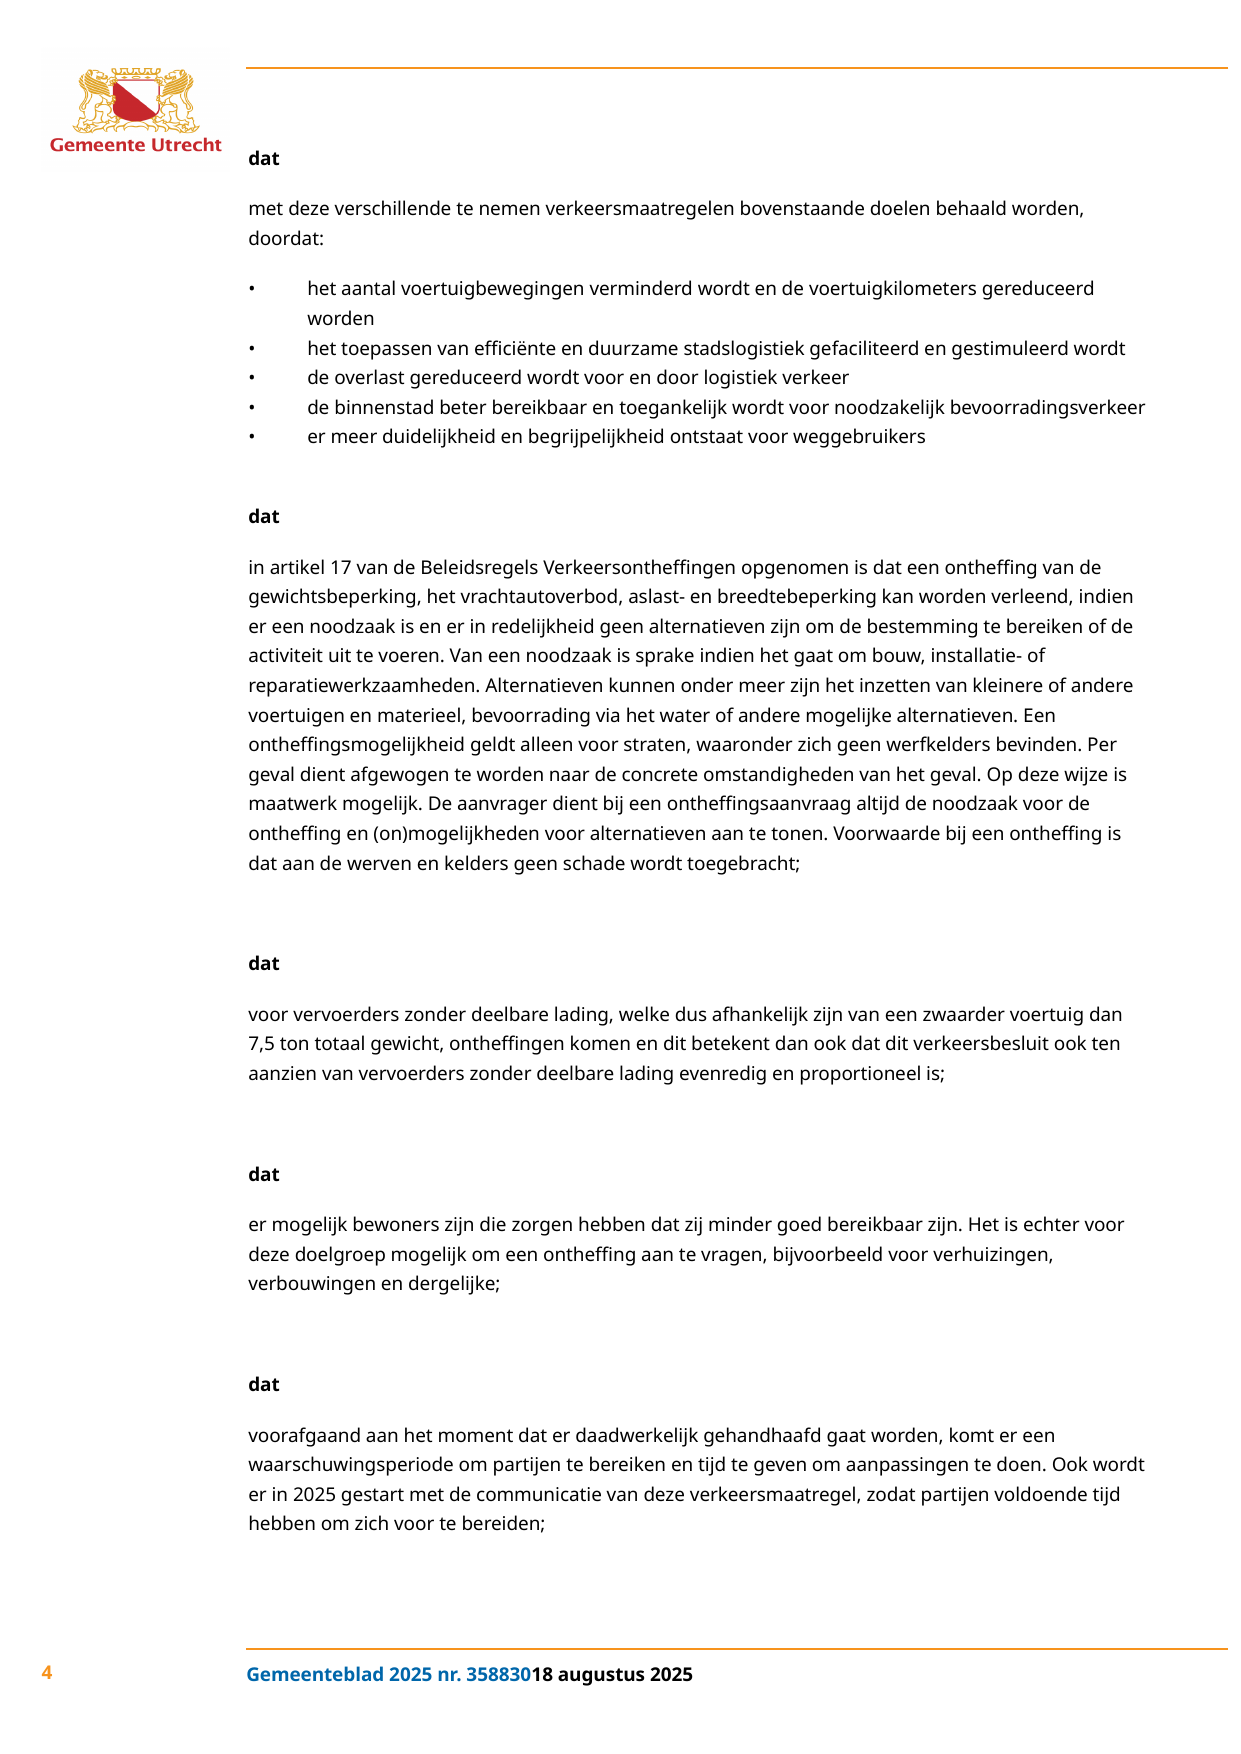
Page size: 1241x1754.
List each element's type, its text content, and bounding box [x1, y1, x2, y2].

list het aantal voertuigbewegingen verminderd wordt en de voertuigkilometers gereduceerd worden [248, 276, 1152, 331]
list de overlast gereduceerd wordt voor en door logistiek verkeer [248, 364, 1152, 390]
text met deze verschillende te nemen verkeersmaatregelen bovenstaande doelen behaald worden, doordat: [248, 196, 1152, 251]
picture [41, 47, 231, 172]
text in artikel 17 van de Beleidsregels Verkeersontheffingen opgenomen is dat een ontheffing van de gewichtsbeperking, het vrachtautoverbod, aslast- en breedtebeperking kan worden verleend, indien er een noodzaak is en er in redelijkheid geen alternatieven zijn om de bestemming te bereiken of de activiteit uit te voeren. Van een noodzaak is sprake indien het gaat om bouw, installatie- of reparatiewerkzaamheden. Alternatieven kunnen onder meer zijn het inzetten van kleinere of andere voertuigen en materieel, bevoorrading via het water of andere mogelijke alternatieven. Een ontheffingsmogelijkheid geldt alleen voor straten, waaronder zich geen werfkelders bevinden. Per geval dient afgewogen te worden naar de concrete omstandigheden van het geval. Op deze wijze is maatwerk mogelijk. De aanvrager dient bij een ontheffingsaanvraag altijd de noodzaak voor de ontheffing en (on)mogelijkheden voor alternatieven aan te tonen. Voorwaarde bij een ontheffing is dat aan de werven en kelders geen schade wordt toegebracht; [248, 554, 1152, 876]
list er meer duidelijkheid en begrijpelijkheid ontstaat voor weggebruikers [248, 423, 1152, 449]
text dat [248, 145, 1152, 171]
text er mogelijk bewoners zijn die zorgen hebben dat zij minder goed bereikbaar zijn. Het is echter voor deze doelgroep mogelijk om een ontheffing aan te vragen, bijvoorbeeld voor verhuizingen, verbouwingen en dergelijke; [248, 1211, 1152, 1296]
text dat [248, 503, 1152, 529]
text dat [248, 951, 1152, 976]
list de binnenstad beter bereikbaar en toegankelijk wordt voor noodzakelijk bevoorradingsverkeer [248, 394, 1152, 420]
list het toepassen van efficiënte en duurzame stadslogistiek gefaciliteerd en gestimuleerd wordt [248, 335, 1152, 361]
text voor vervoerders zonder deelbare lading, welke dus afhankelijk zijn van een zwaarder voertuig dan 7,5 ton totaal gewicht, ontheffingen komen en dit betekent dan ook dat dit verkeersbesluit ook ten aanzien van vervoerders zonder deelbare lading evenredig en proportioneel is; [248, 1001, 1152, 1086]
text dat [248, 1371, 1152, 1397]
text voorafgaand aan het moment dat er daadwerkelijk gehandhaafd gaat worden, komt er een waarschuwingsperiode om partijen te bereiken en tijd te geven om aanpassingen te doen. Ook wordt er in 2025 gestart met de communicatie van deze verkeersmaatregel, zodat partijen voldoende tijd hebben om zich voor te bereiden; [248, 1422, 1152, 1536]
text dat [248, 1161, 1152, 1187]
